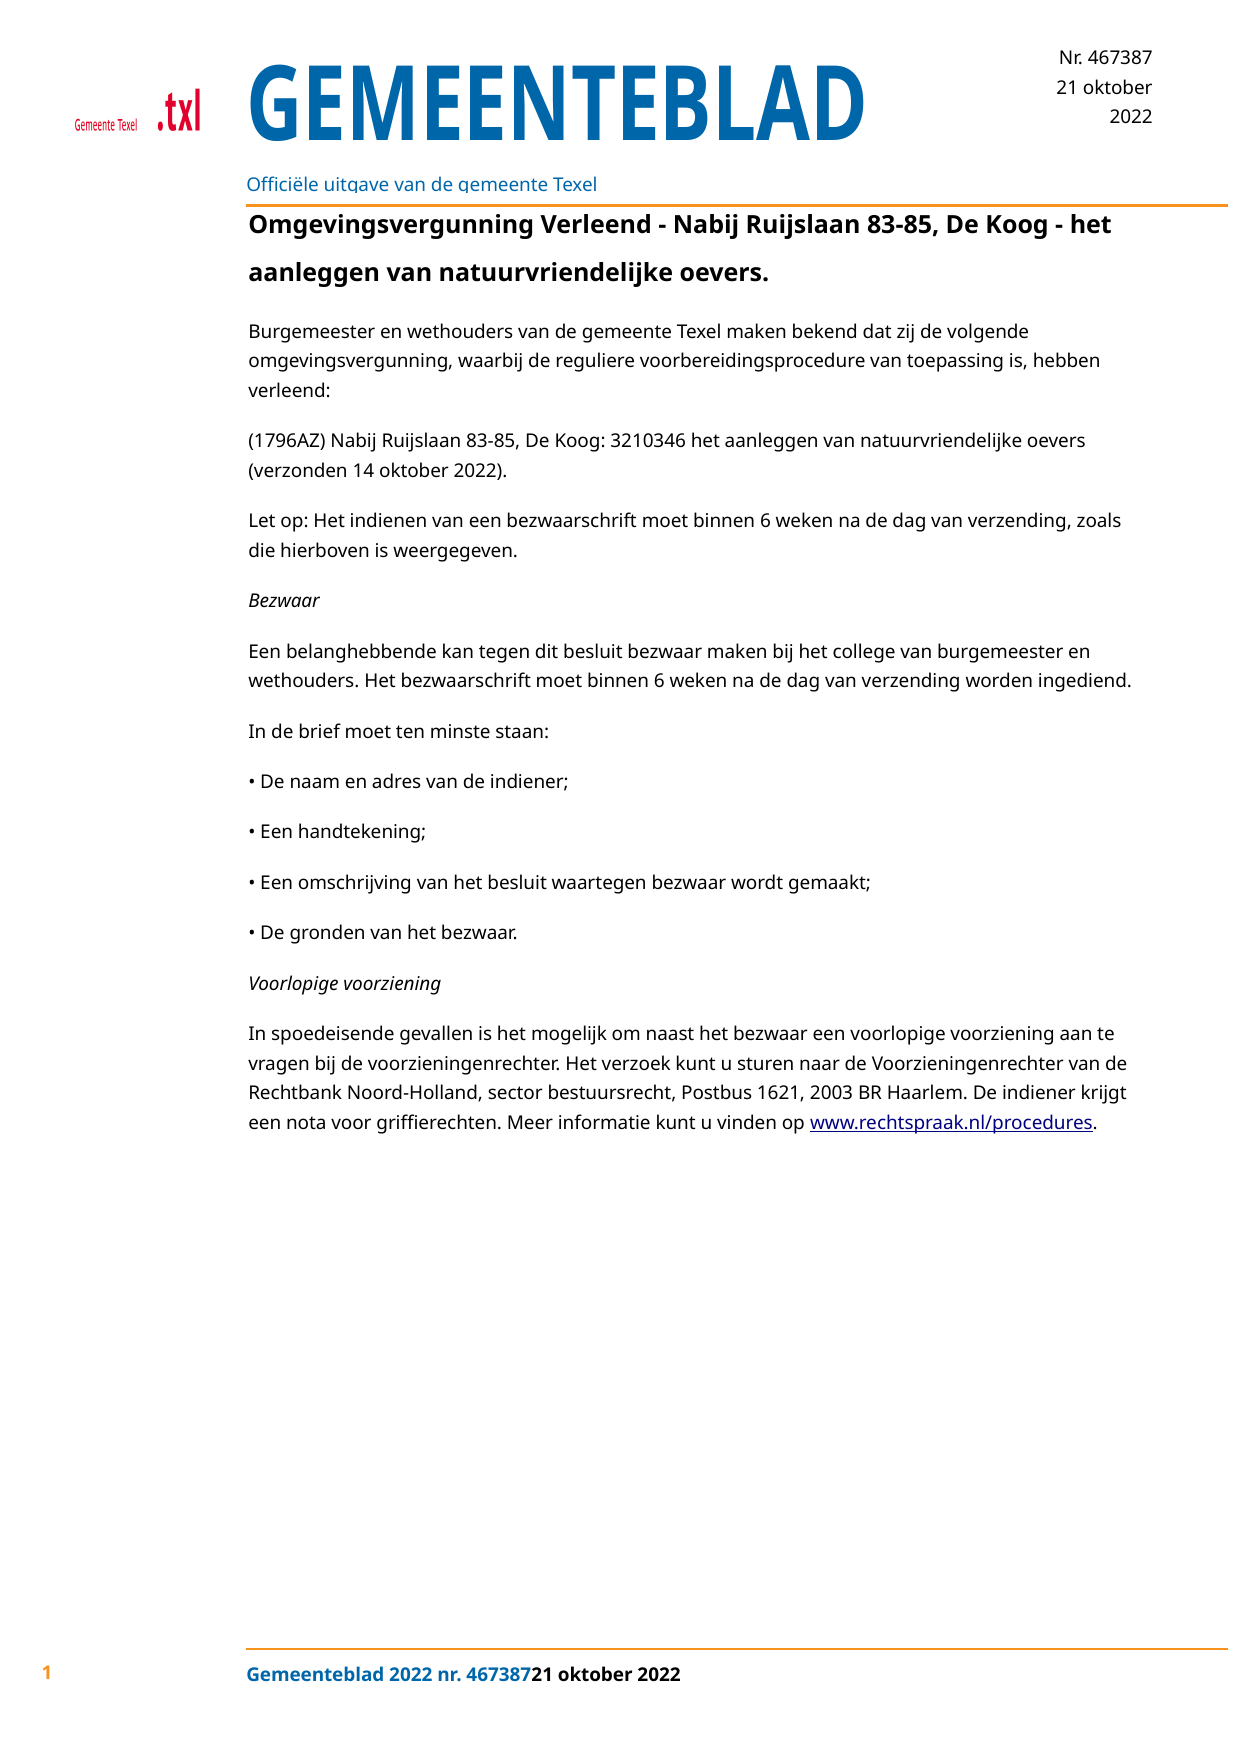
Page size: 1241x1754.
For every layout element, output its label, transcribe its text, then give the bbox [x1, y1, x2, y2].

text In spoedeisende gevallen is het mogelijk om naast het bezwaar een voorlopige voorziening aan te vragen bij de voorzieningenrechter. Het verzoek kunt u sturen naar de Voorzieningenrechter van de Rechtbank Noord-Holland, sector bestuursrecht, Postbus 1621, 2003 BR Haarlem. De indiener krijgt een nota voor griffierechten. Meer informatie kunt u vinden op www.rechtspraak.nl/procedures. [248, 1020, 1152, 1135]
text (1796AZ) Nabij Ruijslaan 83-85, De Koog: 3210346 het aanleggen van natuurvriendelijke oevers (verzonden 14 oktober 2022). [248, 427, 1152, 483]
picture [41, 47, 231, 172]
text Burgemeester en wethouders van de gemeente Texel maken bekend dat zij de volgende omgevingsvergunning, waarbij de reguliere voorbereidingsprocedure van toepassing is, hebben verleend: [248, 318, 1152, 403]
text Let op: Het indienen van een bezwaarschrift moet binnen 6 weken na de dag van verzending, zoals die hierboven is weergegeven. [248, 507, 1152, 563]
text • Een omschrijving van het besluit waartegen bezwaar wordt gemaakt; [248, 869, 1152, 895]
text Omgevingsvergunning Verleend - Nabij Ruijslaan 83-85, De Koog - het aanleggen van natuurvriendelijke oevers. [248, 207, 1152, 288]
text Voorlopige voorziening [248, 970, 1152, 996]
text Een belanghebbende kan tegen dit besluit bezwaar maken bij het college van burgemeester en wethouders. Het bezwaarschrift moet binnen 6 weken na de dag van verzending worden ingediend. [248, 638, 1152, 693]
text In de brief moet ten minste staan: [248, 718, 1152, 744]
text • De gronden van het bezwaar. [248, 919, 1152, 945]
text Bezwaar [248, 587, 1152, 613]
text • Een handtekening; [248, 819, 1152, 844]
text • De naam en adres van de indiener; [248, 768, 1152, 794]
